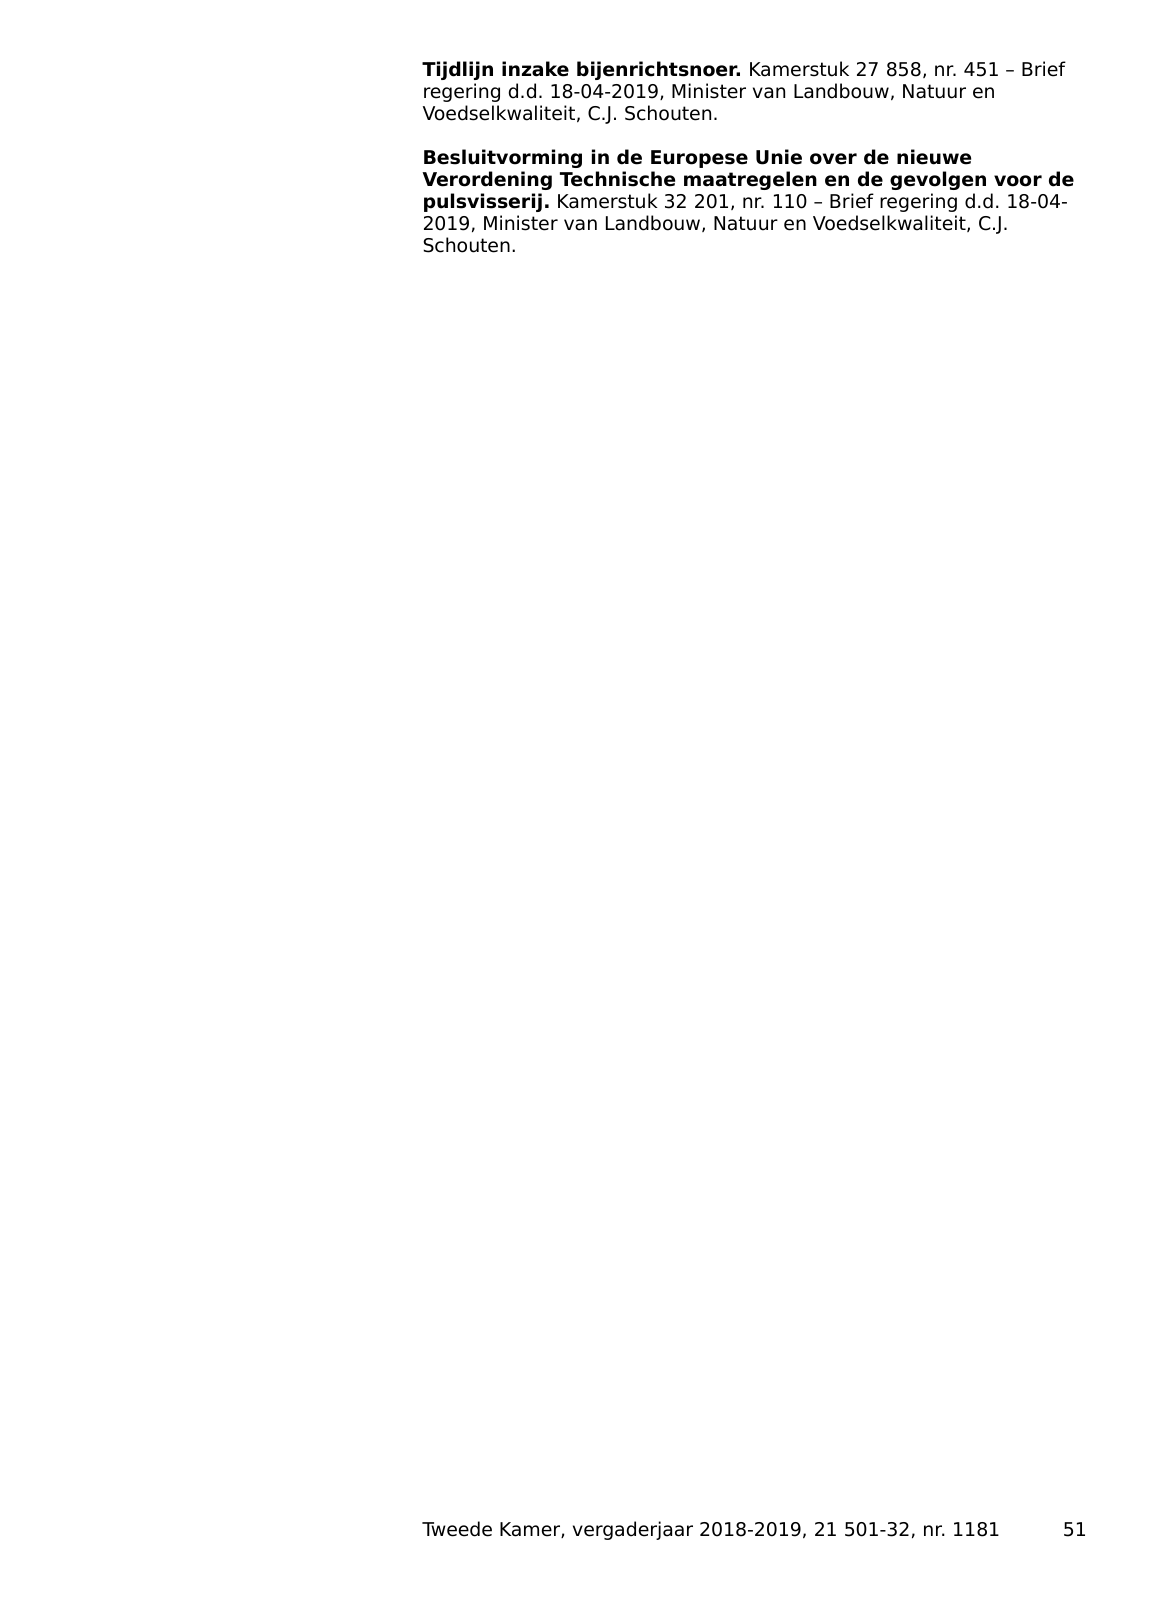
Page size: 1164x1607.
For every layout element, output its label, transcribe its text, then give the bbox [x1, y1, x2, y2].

text Tijdlijn inzake bijenrichtsnoer. Kamerstuk 27 858, nr. 451 – Brief regering d.d. 18-04-2019, Minister van Landbouw, Natuur en Voedselkwaliteit, C.J. Schouten. [422, 59, 1087, 125]
text Besluitvorming in de Europese Unie over de nieuwe Verordening Technische maatregelen en de gevolgen voor de pulsvisserij. Kamerstuk 32 201, nr. 110 – Brief regering d.d. 18-04-2019, Minister van Landbouw, Natuur en Voedselkwaliteit, C.J. Schouten. [422, 147, 1087, 257]
